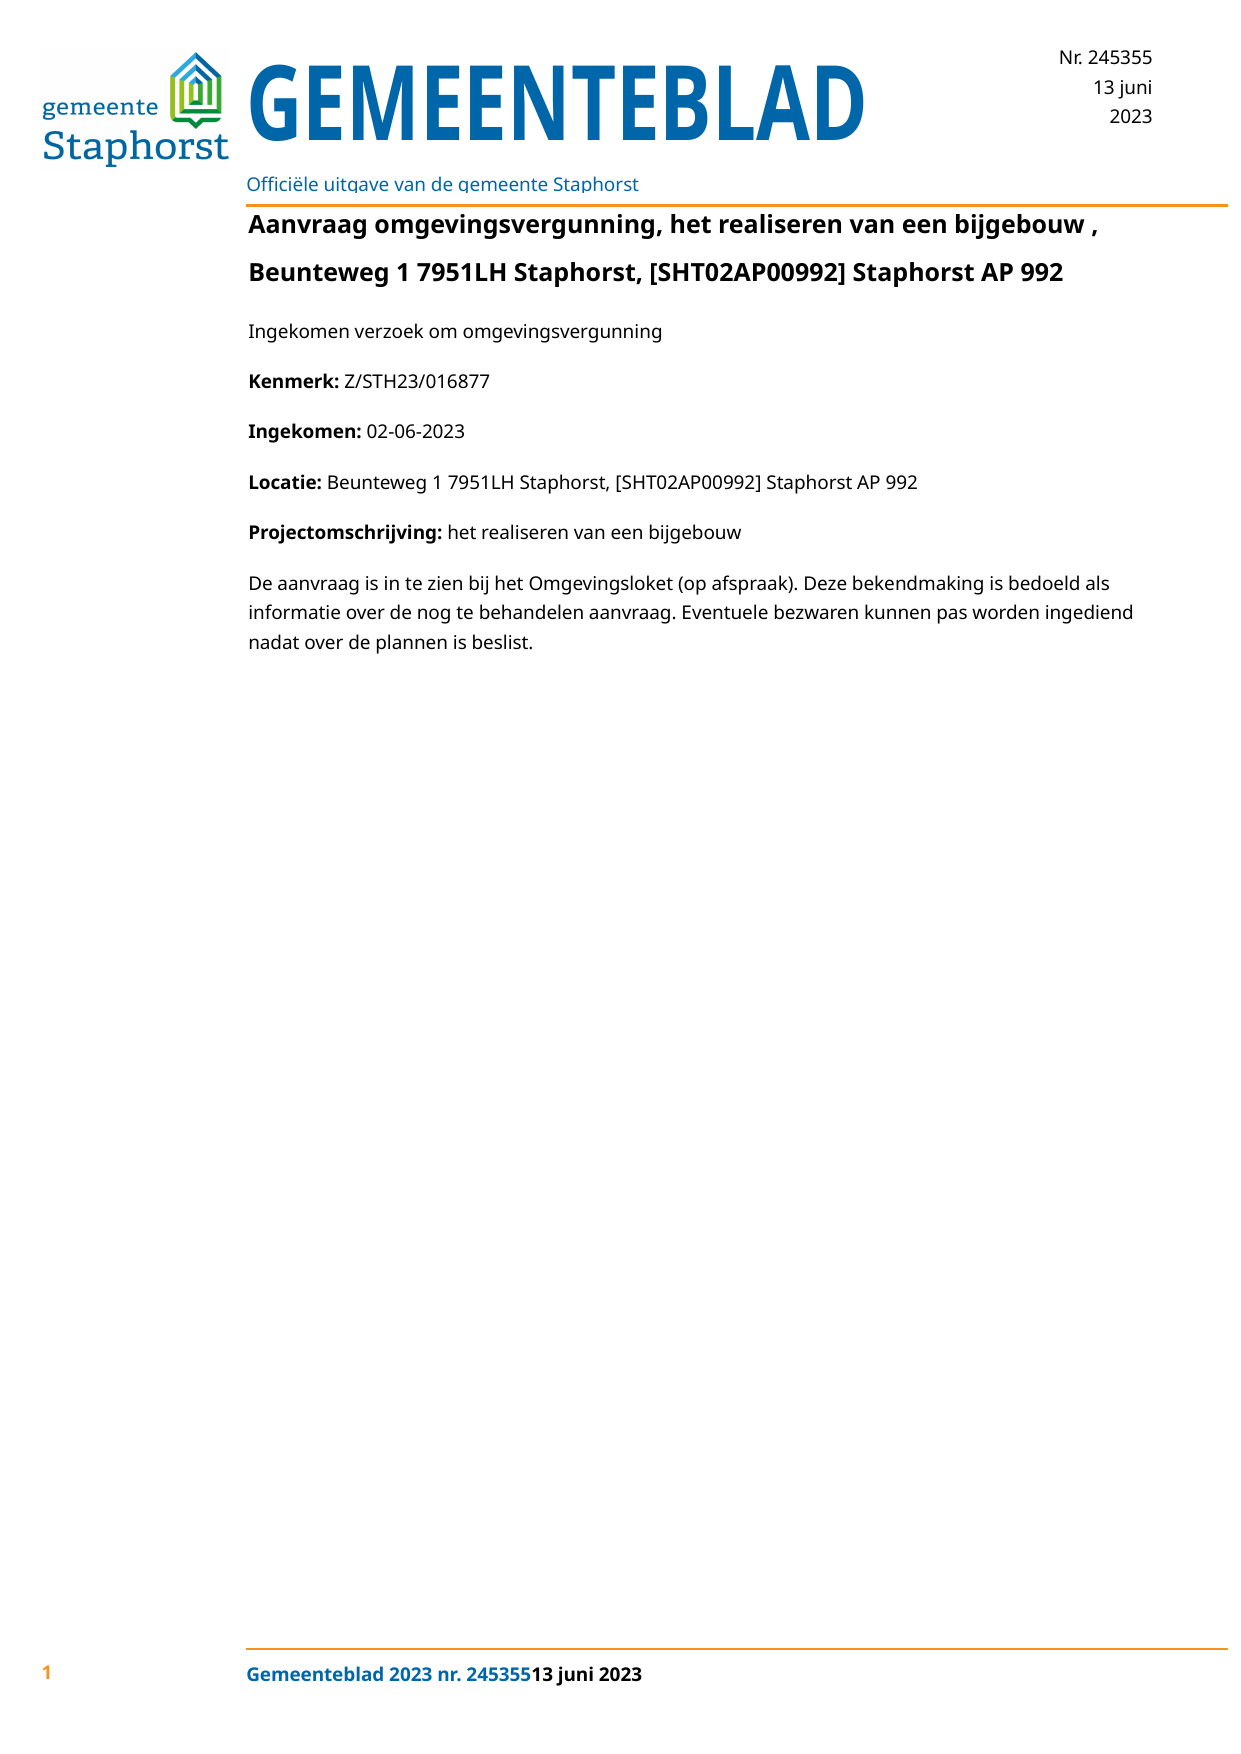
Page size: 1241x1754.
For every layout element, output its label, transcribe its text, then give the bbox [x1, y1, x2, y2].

picture [41, 47, 231, 172]
text Locatie: Beunteweg 1 7951LH Staphorst, [SHT02AP00992] Staphorst AP 992 [248, 469, 1152, 495]
text Kenmerk: Z/STH23/016877 [248, 368, 1152, 394]
text Ingekomen: 02-06-2023 [248, 419, 1152, 444]
text Aanvraag omgevingsvergunning, het realiseren van een bijgebouw , Beunteweg 1 7951LH Staphorst, [SHT02AP00992] Staphorst AP 992 [248, 207, 1152, 288]
text Projectomschrijving: het realiseren van een bijgebouw [248, 519, 1152, 545]
text Ingekomen verzoek om omgevingsvergunning [248, 318, 1152, 344]
text De aanvraag is in te zien bij het Omgevingsloket (op afspraak). Deze bekendmaking is bedoeld als informatie over de nog te behandelen aanvraag. Eventuele bezwaren kunnen pas worden ingediend nadat over de plannen is beslist. [248, 570, 1152, 655]
